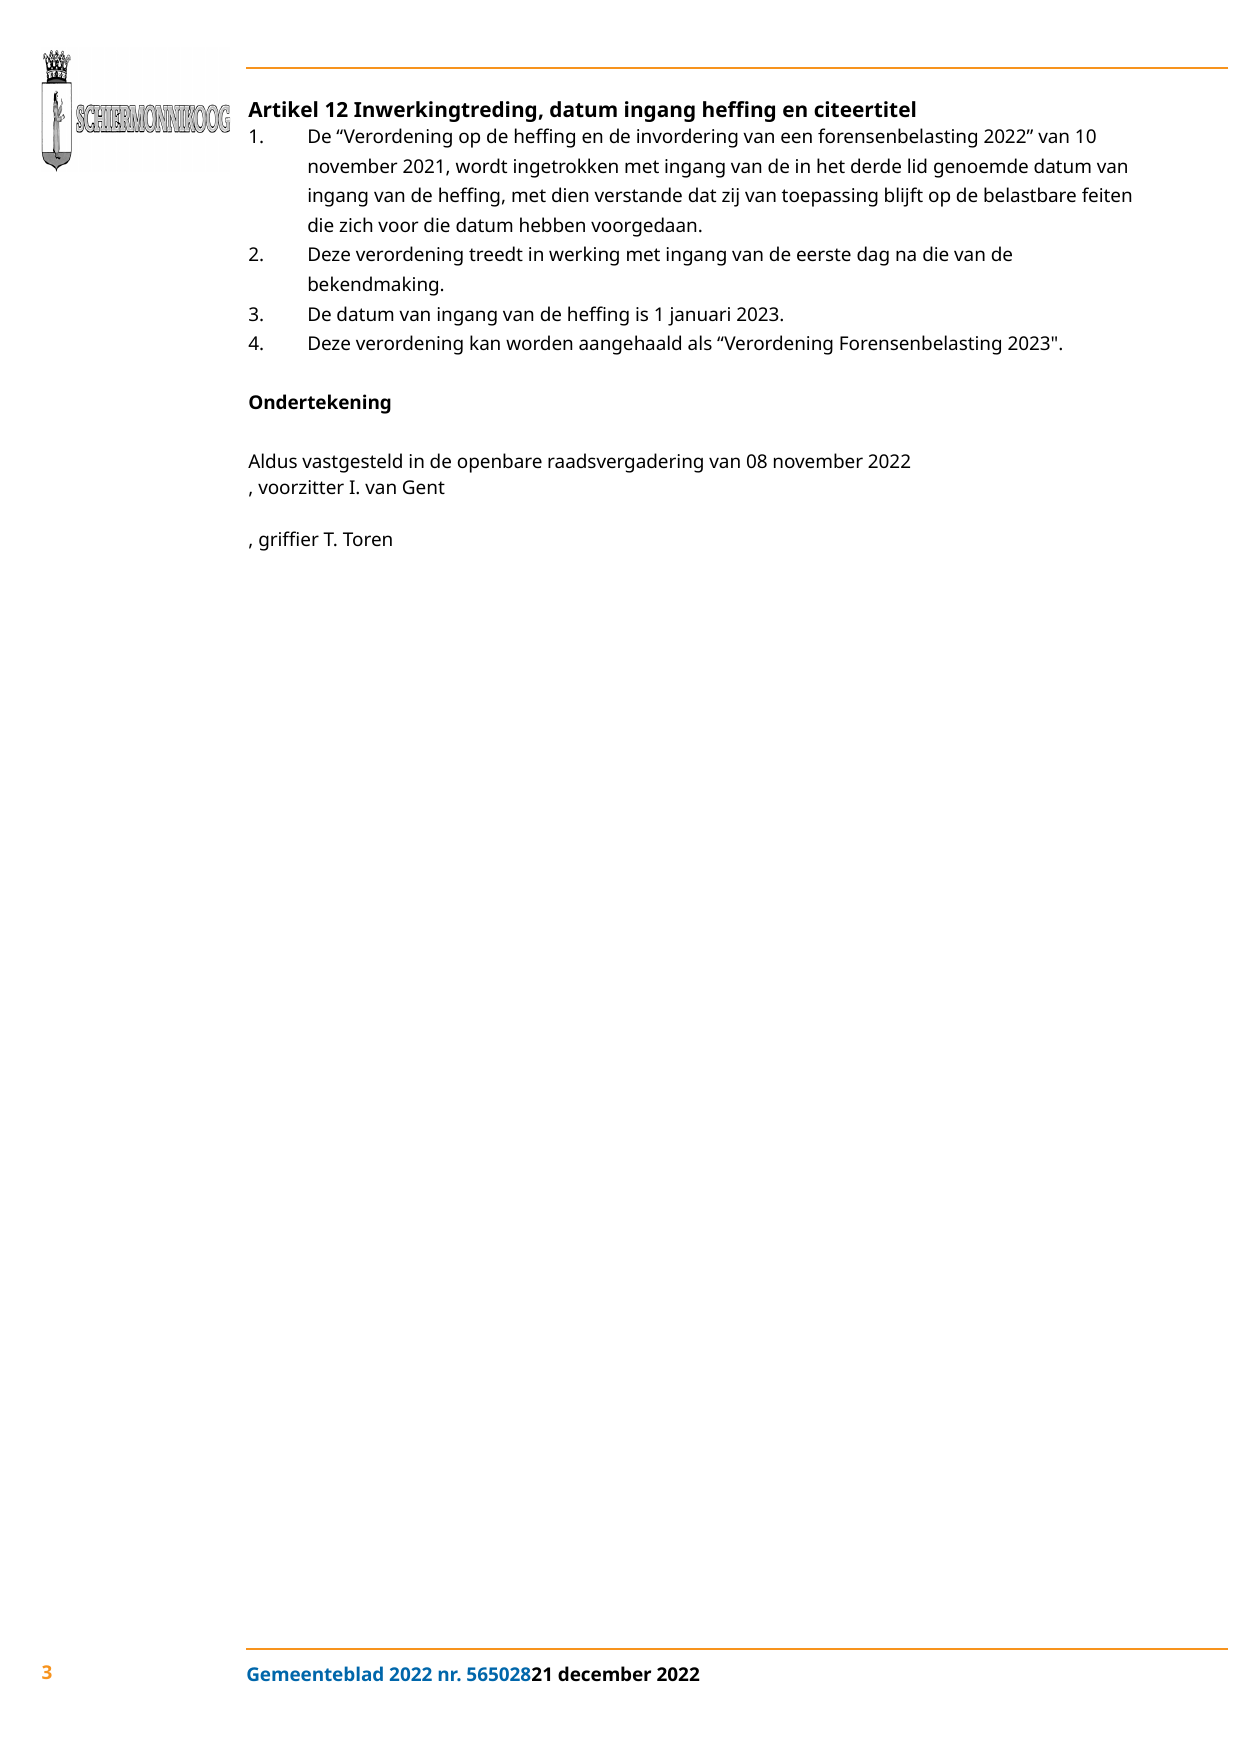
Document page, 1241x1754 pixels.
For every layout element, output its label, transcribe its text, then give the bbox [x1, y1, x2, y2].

text Aldus vastgesteld in de openbare raadsvergadering van 08 november 2022 [248, 449, 1152, 474]
text Artikel 12 Inwerkingtreding, datum ingang heffing en citeertitel [248, 95, 1152, 123]
list Deze verordening kan worden aangehaald als “Verordening Forensenbelasting 2023". [248, 330, 1152, 356]
list Deze verordening treedt in werking met ingang van de eerste dag na die van de bekendmaking. [248, 242, 1152, 297]
text Ondertekening [248, 389, 1152, 415]
text , griffier T. Toren [248, 526, 1152, 552]
list De datum van ingang van de heffing is 1 januari 2023. [248, 301, 1152, 326]
text , voorzitter I. van Gent [248, 474, 1152, 500]
picture [41, 47, 231, 172]
list De “Verordening op de heffing en de invordering van een forensenbelasting 2022” van 10 november 2021, wordt ingetrokken met ingang van de in het derde lid genoemde datum van ingang van de heffing, met dien verstande dat zij van toepassing blijft op de belastbare feiten die zich voor die datum hebben voorgedaan. [248, 123, 1152, 238]
